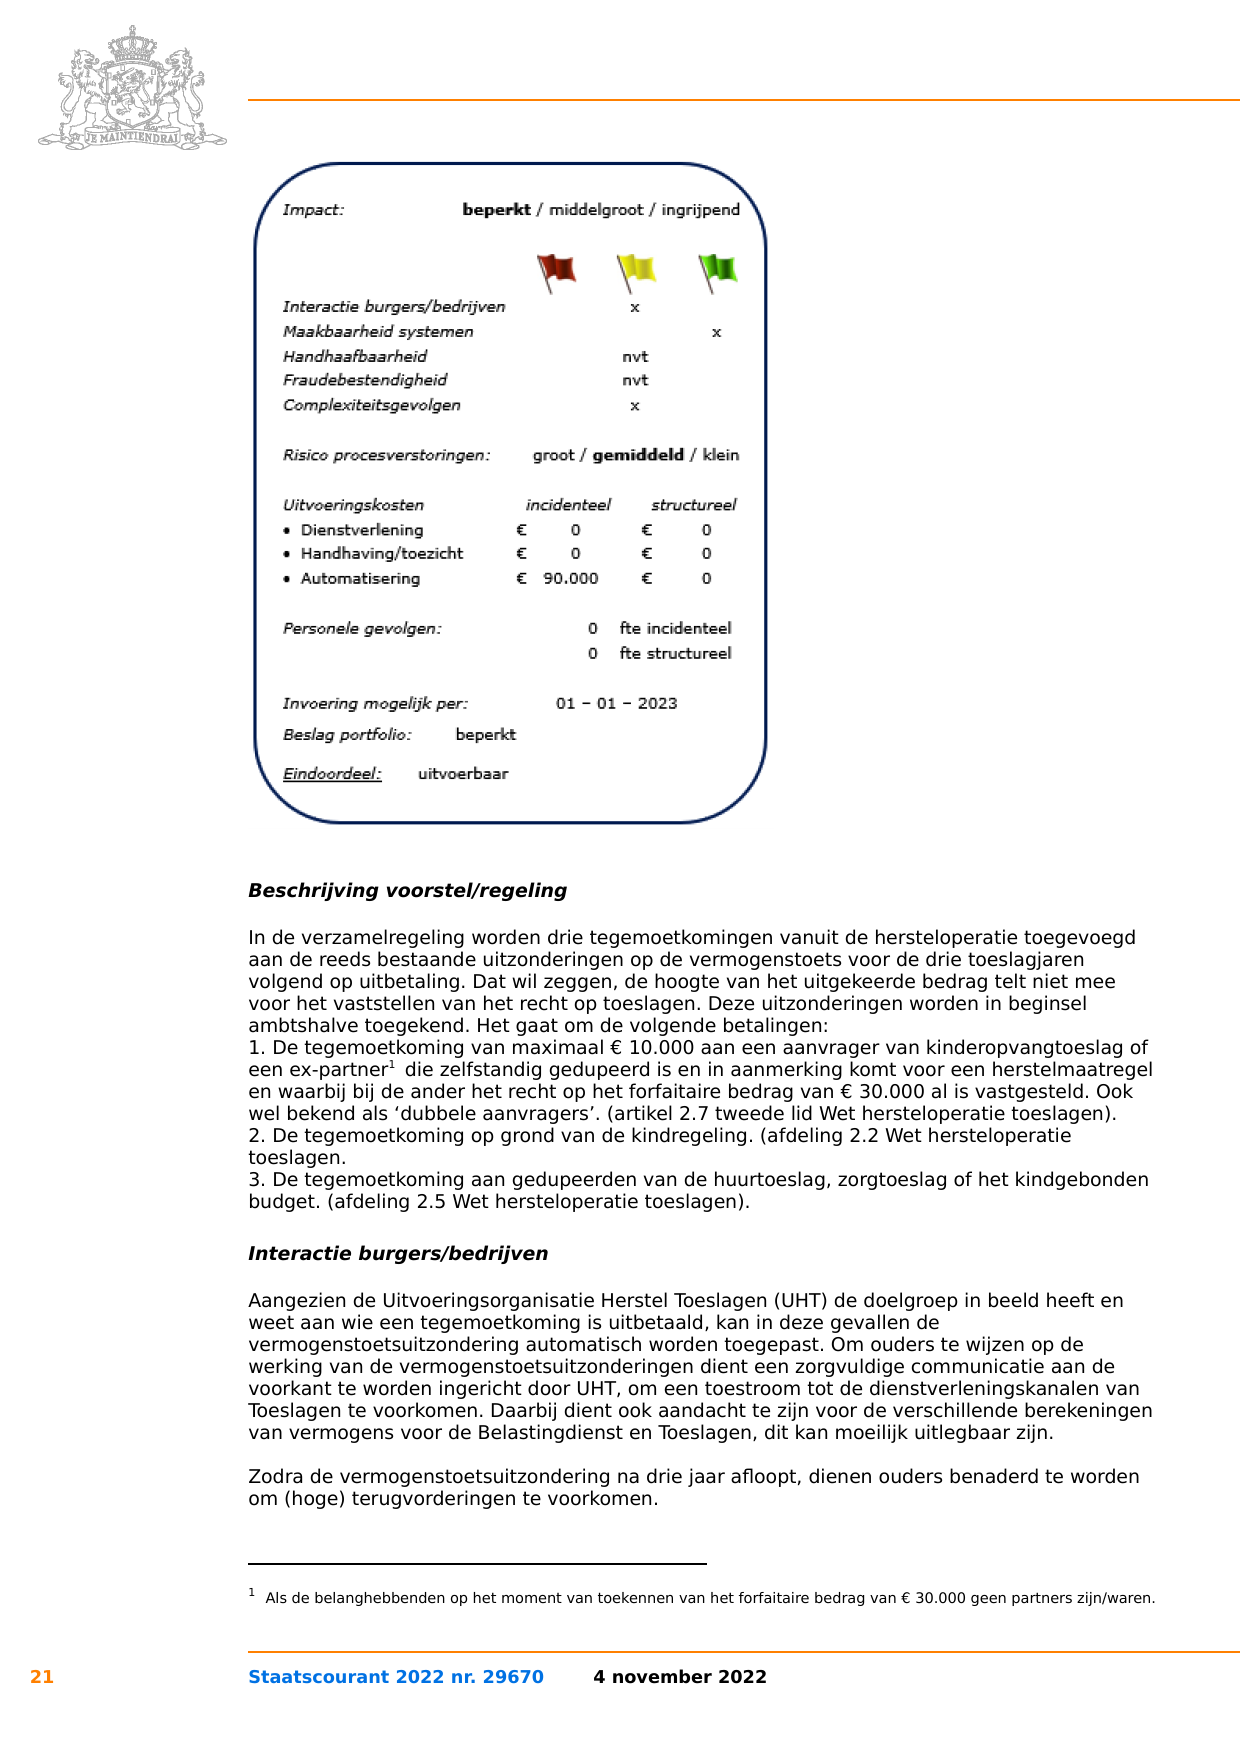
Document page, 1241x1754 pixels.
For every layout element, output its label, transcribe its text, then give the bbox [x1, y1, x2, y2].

text In de verzamelregeling worden drie tegemoetkomingen vanuit de hersteloperatie toegevoegd aan de reeds bestaande uitzonderingen op de vermogenstoets voor de drie toeslagjaren volgend op uitbetaling. Dat wil zeggen, de hoogte van het uitgekeerde bedrag telt niet mee voor het vaststellen van het recht op toeslagen. Deze uitzonderingen worden in beginsel ambtshalve toegekend. Het gaat om de volgende betalingen: [248, 927, 1163, 1037]
subtitle Interactie burgers/bedrijven [248, 1243, 1163, 1265]
text Zodra de vermogenstoetsuitzondering na drie jaar afloopt, dienen ouders benaderd te worden om (hoge) terugvorderingen te voorkomen. [248, 1466, 1163, 1509]
subtitle Beschrijving voorstel/regeling [248, 880, 1163, 902]
text 1. De tegemoetkoming van maximaal € 10.000 aan een aanvrager van kinderopvangtoeslag of een ex-partner die zelfstandig gedupeerd is en in aanmerking komt voor een herstelmaatregel en waarbij bij de ander het recht op het forfaitaire bedrag van € 30.000 al is vastgesteld. Ook wel bekend als ‘dubbele aanvragers’. (artikel 2.7 tweede lid Wet hersteloperatie toeslagen). [248, 1037, 1163, 1125]
text 2. De tegemoetkoming op grond van de kindregeling. (afdeling 2.2 Wet hersteloperatie toeslagen. [248, 1125, 1163, 1169]
picture [248, 155, 774, 829]
picture [38, 25, 227, 150]
text Als de belanghebbenden op het moment van toekennen van het forfaitaire bedrag van € 30.000 geen partners zijn/waren. [248, 1586, 1163, 1608]
text 3. De tegemoetkoming aan gedupeerden van de huurtoeslag, zorgtoeslag of het kindgebonden budget. (afdeling 2.5 Wet hersteloperatie toeslagen). [248, 1169, 1163, 1213]
text Aangezien de Uitvoeringsorganisatie Herstel Toeslagen (UHT) de doelgroep in beeld heeft en weet aan wie een tegemoetkoming is uitbetaald, kan in deze gevallen de vermogenstoetsuitzondering automatisch worden toegepast. Om ouders te wijzen op de werking van de vermogenstoetsuitzonderingen dient een zorgvuldige communicatie aan de voorkant te worden ingericht door UHT, om een toestroom tot de dienstverleningskanalen van Toeslagen te voorkomen. Daarbij dient ook aandacht te zijn voor de verschillende berekeningen van vermogens voor de Belastingdienst en Toeslagen, dit kan moeilijk uitlegbaar zijn. [248, 1290, 1163, 1444]
